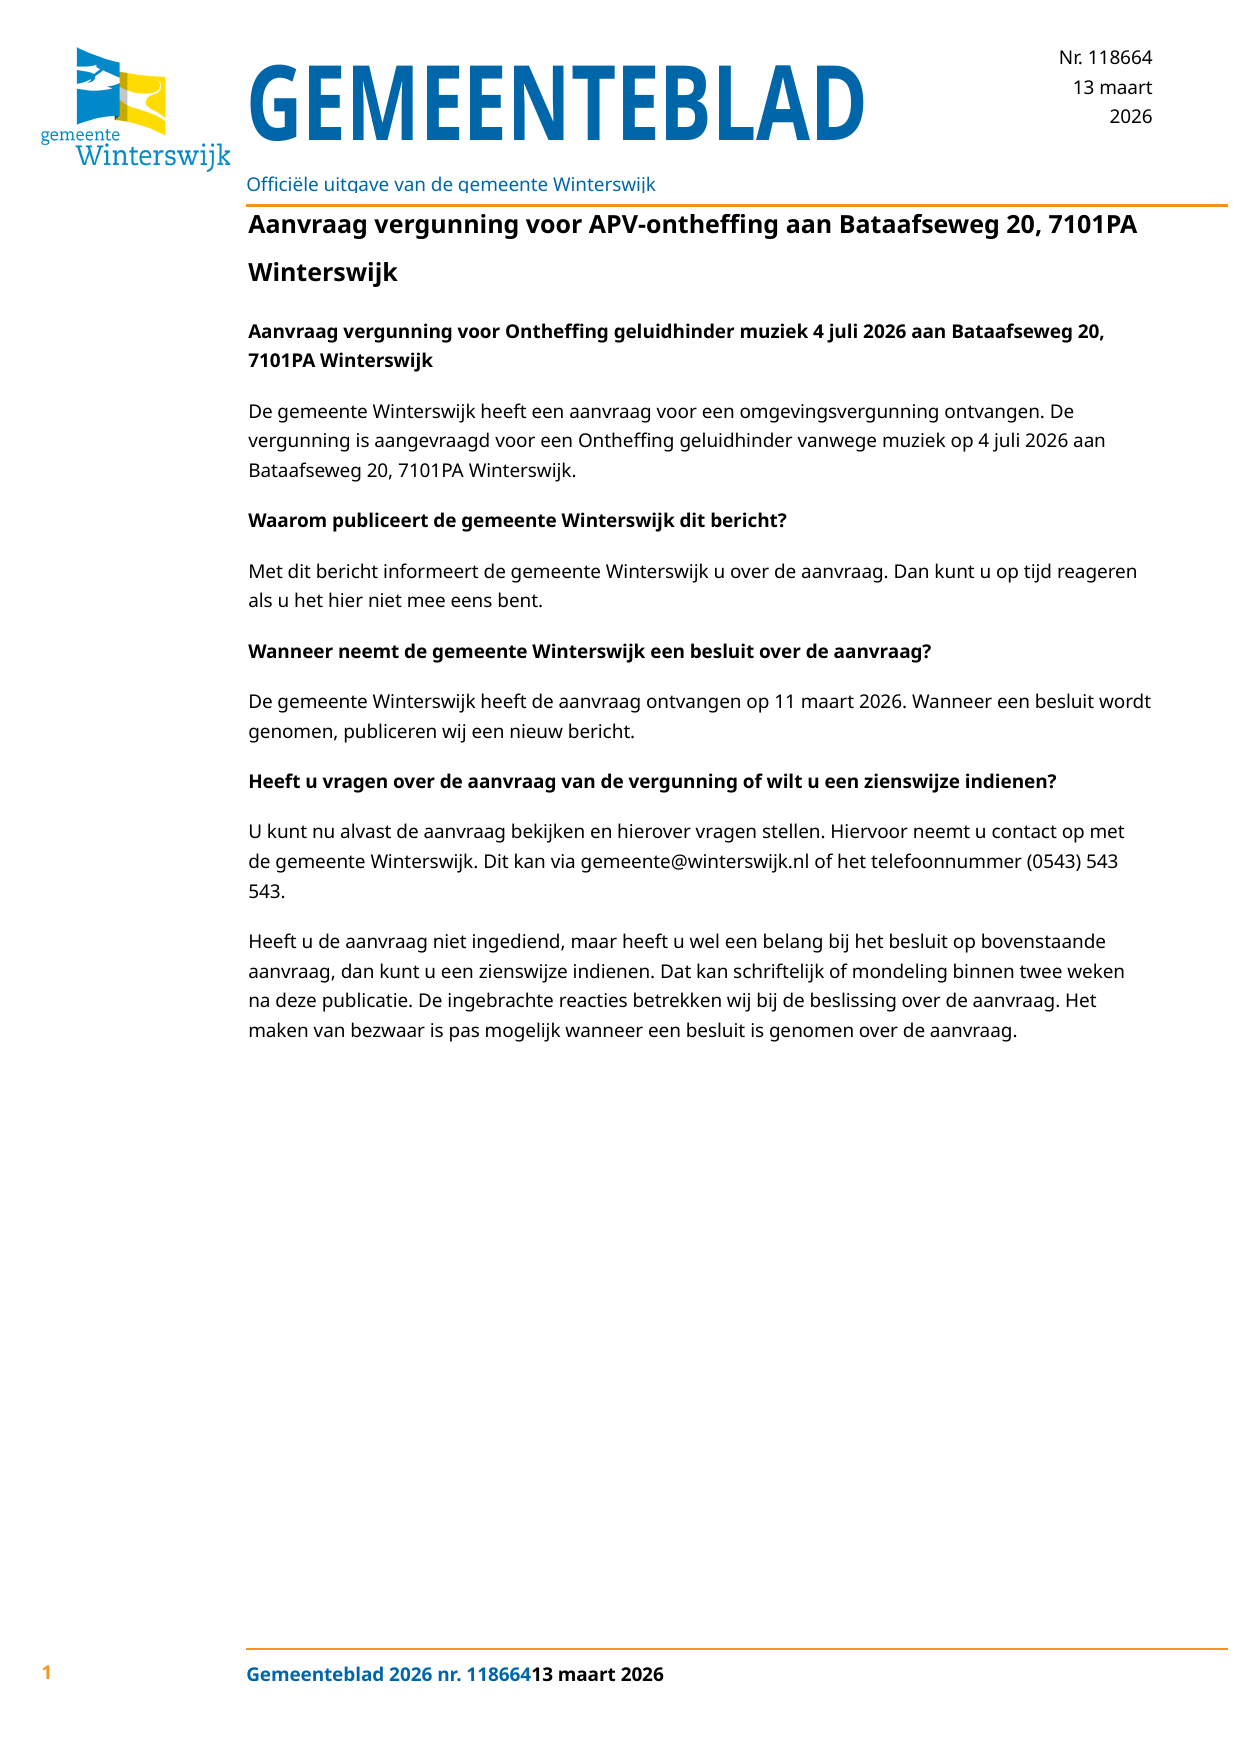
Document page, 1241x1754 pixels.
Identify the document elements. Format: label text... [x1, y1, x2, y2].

text Heeft u de aanvraag niet ingediend, maar heeft u wel een belang bij het besluit op bovenstaande aanvraag, dan kunt u een zienswijze indienen. Dat kan schriftelijk of mondeling binnen twee weken na deze publicatie. De ingebrachte reacties betrekken wij bij de beslissing over de aanvraag. Het maken van bezwaar is pas mogelijk wanneer een besluit is genomen over de aanvraag. [248, 928, 1152, 1043]
text Aanvraag vergunning voor Ontheffing geluidhinder muziek 4 juli 2026 aan Bataafseweg 20, 7101PA Winterswijk [248, 318, 1152, 373]
text De gemeente Winterswijk heeft de aanvraag ontvangen op 11 maart 2026. Wanneer een besluit wordt genomen, publiceren wij een nieuw bericht. [248, 688, 1152, 744]
picture [41, 47, 231, 172]
text U kunt nu alvast de aanvraag bekijken en hierover vragen stellen. Hiervoor neemt u contact op met de gemeente Winterswijk. Dit kan via gemeente@winterswijk.nl of het telefoonnummer (0543) 543 543. [248, 819, 1152, 904]
text Waarom publiceert de gemeente Winterswijk dit bericht? [248, 507, 1152, 533]
text Heeft u vragen over de aanvraag van de vergunning of wilt u een zienswijze indienen? [248, 768, 1152, 794]
picture [225, 153, 231, 162]
text Aanvraag vergunning voor APV-ontheffing aan Bataafseweg 20, 7101PA Winterswijk [248, 207, 1152, 288]
text Wanneer neemt de gemeente Winterswijk een besluit over de aanvraag? [248, 638, 1152, 664]
text De gemeente Winterswijk heeft een aanvraag voor een omgevingsvergunning ontvangen. De vergunning is aangevraagd voor een Ontheffing geluidhinder vanwege muziek op 4 juli 2026 aan Bataafseweg 20, 7101PA Winterswijk. [248, 398, 1152, 483]
text Met dit bericht informeert de gemeente Winterswijk u over de aanvraag. Dan kunt u op tijd reageren als u het hier niet mee eens bent. [248, 558, 1152, 613]
